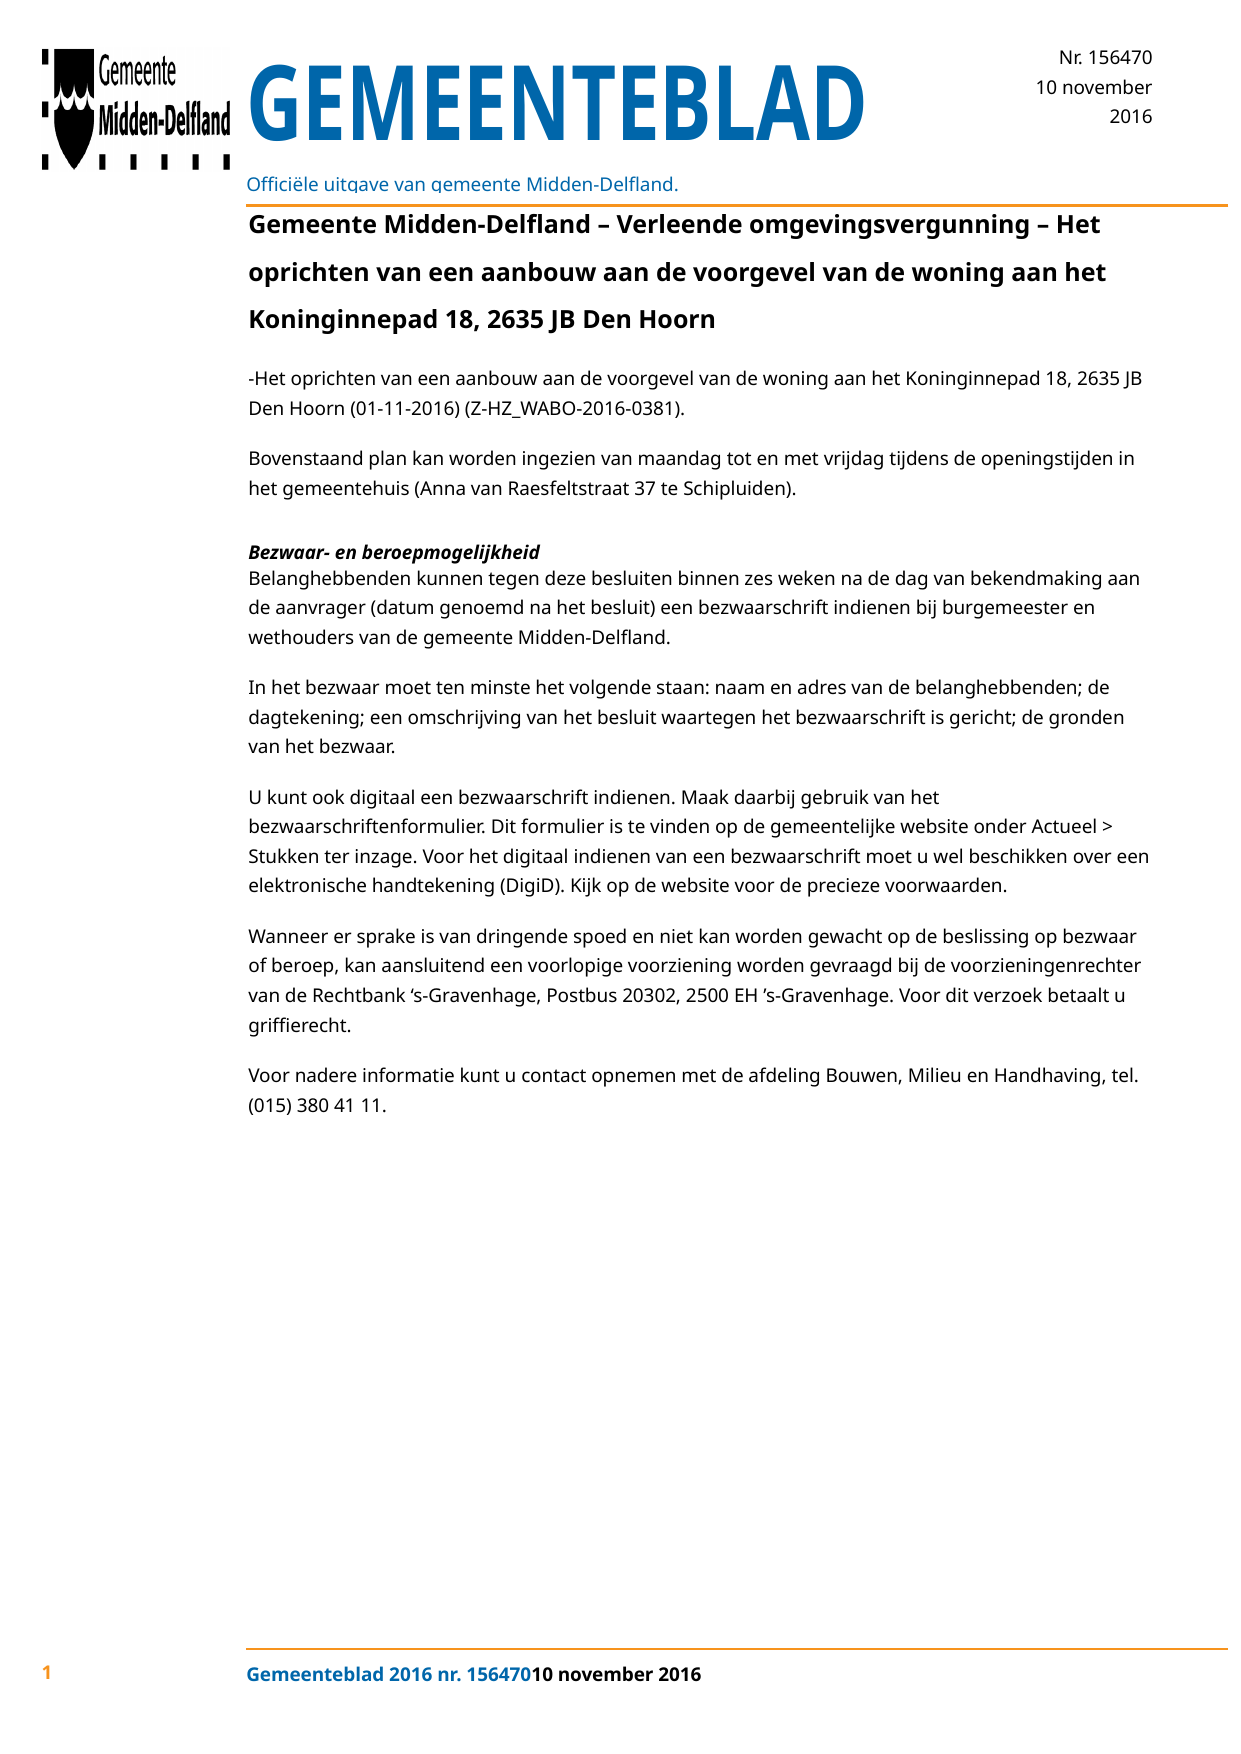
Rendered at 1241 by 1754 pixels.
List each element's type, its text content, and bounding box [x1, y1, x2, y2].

text U kunt ook digitaal een bezwaarschrift indienen. Maak daarbij gebruik van het bezwaarschriftenformulier. Dit formulier is te vinden op de gemeentelijke website onder Actueel > Stukken ter inzage. Voor het digitaal indienen van een bezwaarschrift moet u wel beschikken over een elektronische handtekening (DigiD). Kijk op de website voor de precieze voorwaarden. [248, 784, 1152, 898]
text Belanghebbenden kunnen tegen deze besluiten binnen zes weken na de dag van bekendmaking aan de aanvrager (datum genoemd na het besluit) een bezwaarschrift indienen bij burgemeester en wethouders van de gemeente Midden-Delfland. [248, 565, 1152, 650]
text Bezwaar- en beroepmogelijkheid [248, 539, 1152, 565]
text Voor nadere informatie kunt u contact opnemen met de afdeling Bouwen, Milieu en Handhaving, tel. (015) 380 41 11. [248, 1062, 1152, 1118]
text -Het oprichten van een aanbouw aan de voorgevel van de woning aan het Koninginnepad 18, 2635 JB Den Hoorn (01-11-2016) (Z-HZ_WABO-2016-0381). [248, 366, 1152, 421]
picture [41, 47, 231, 172]
text In het bezwaar moet ten minste het volgende staan: naam en adres van de belanghebbenden; de dagtekening; een omschrijving van het besluit waartegen het bezwaarschrift is gericht; de gronden van het bezwaar. [248, 674, 1152, 759]
text Gemeente Midden-Delfland – Verleende omgevingsvergunning – Het oprichten van een aanbouw aan de voorgevel van de woning aan het Koninginnepad 18, 2635 JB Den Hoorn [248, 207, 1152, 336]
text Bovenstaand plan kan worden ingezien van maandag tot en met vrijdag tijdens de openingstijden in het gemeentehuis (Anna van Raesfeltstraat 37 te Schipluiden). [248, 446, 1152, 501]
text Wanneer er sprake is van dringende spoed en niet kan worden gewacht op de beslissing op bezwaar of beroep, kan aansluitend een voorlopige voorziening worden gevraagd bij de voorzieningenrechter van de Rechtbank ‘s-Gravenhage, Postbus 20302, 2500 EH ’s-Gravenhage. Voor dit verzoek betaalt u griffierecht. [248, 923, 1152, 1038]
